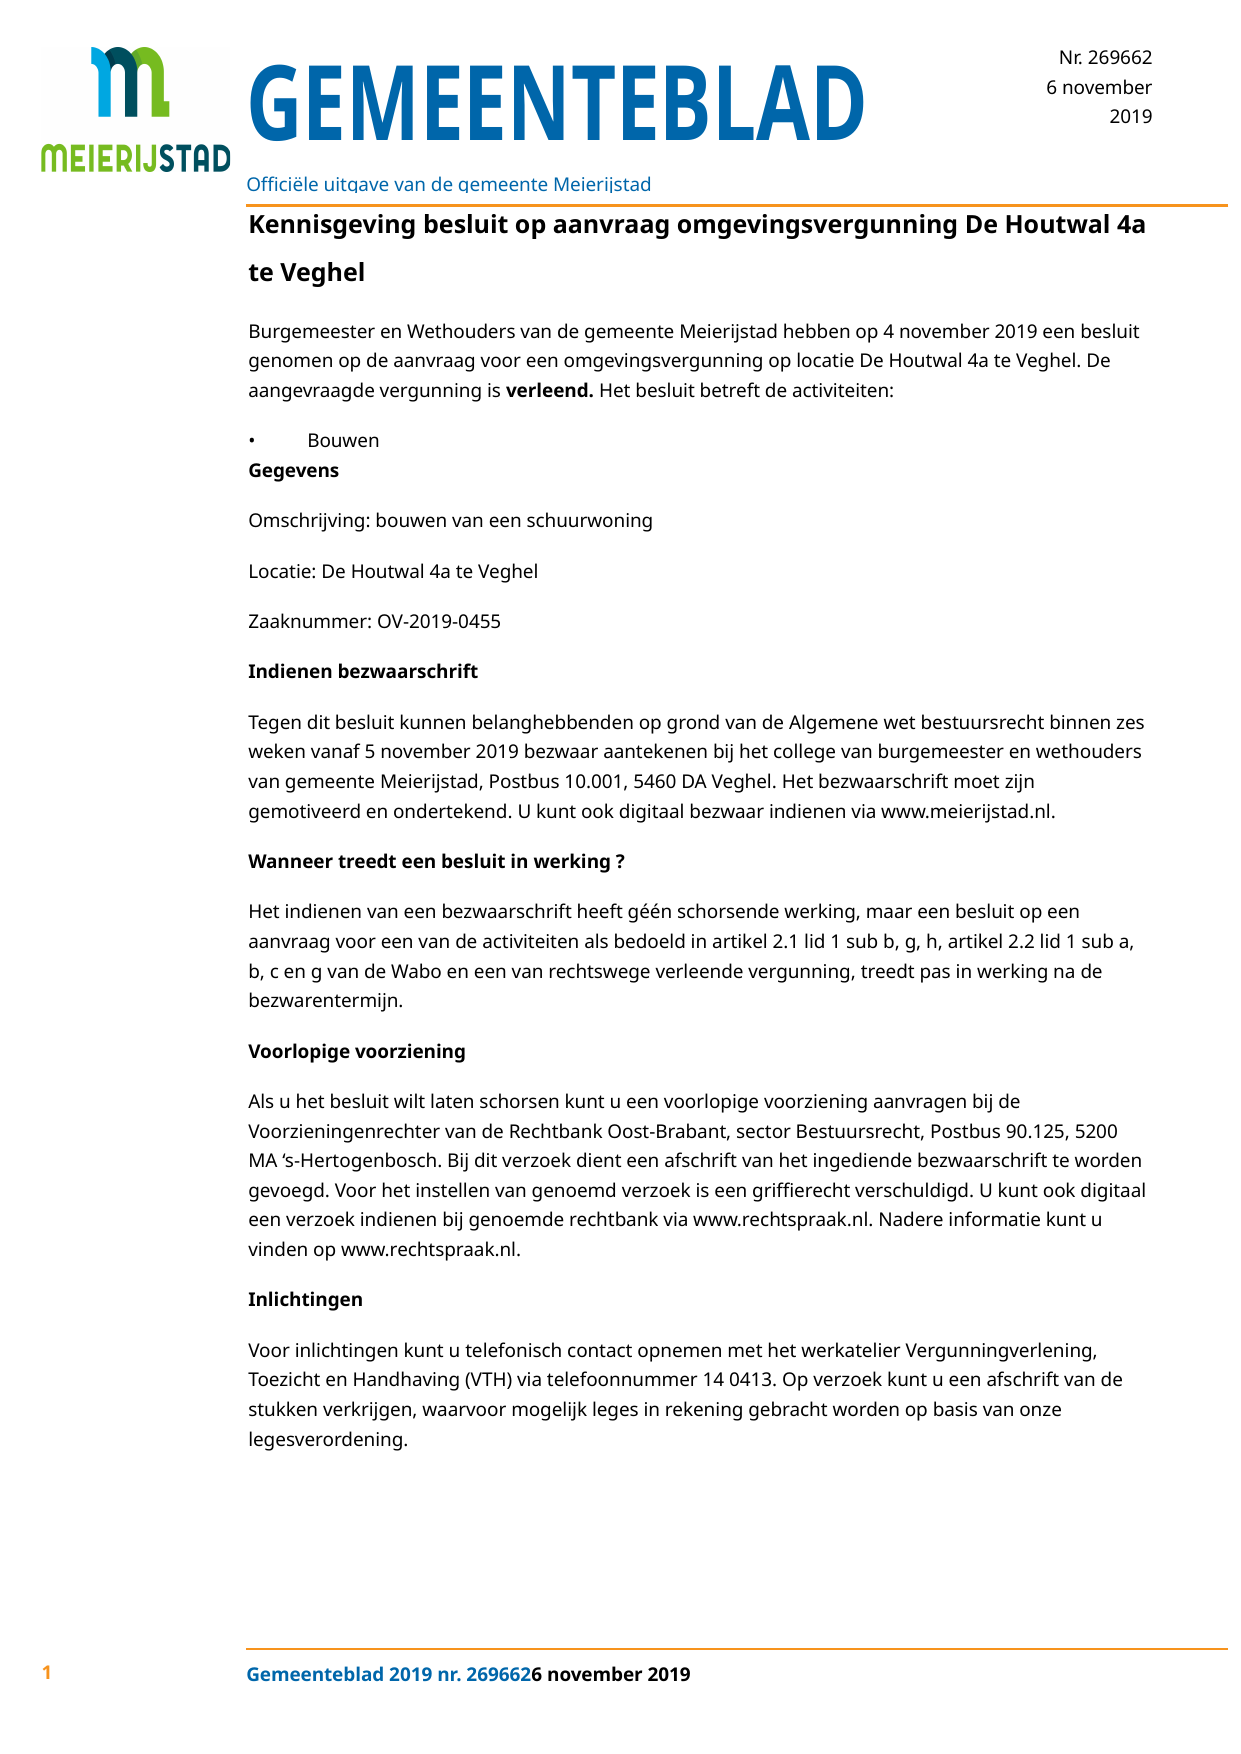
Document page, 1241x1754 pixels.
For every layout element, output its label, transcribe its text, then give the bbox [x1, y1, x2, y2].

text Tegen dit besluit kunnen belanghebbenden op grond van de Algemene wet bestuursrecht binnen zes weken vanaf 5 november 2019 bezwaar aantekenen bij het college van burgemeester en wethouders van gemeente Meierijstad, Postbus 10.001, 5460 DA Veghel. Het bezwaarschrift moet zijn gemotiveerd en ondertekend. U kunt ook digitaal bezwaar indienen via www.meierijstad.nl. [248, 709, 1152, 824]
text Locatie: De Houtwal 4a te Veghel [248, 558, 1152, 584]
list Bouwen [248, 427, 1152, 453]
text Burgemeester en Wethouders van de gemeente Meierijstad hebben op 4 november 2019 een besluit genomen op de aanvraag voor een omgevingsvergunning op locatie De Houtwal 4a te Veghel. De aangevraagde vergunning is verleend. Het besluit betreft de activiteiten: [248, 318, 1152, 403]
text Het indienen van een bezwaarschrift heeft géén schorsende werking, maar een besluit op een aanvraag voor een van de activiteiten als bedoeld in artikel 2.1 lid 1 sub b, g, h, artikel 2.2 lid 1 sub a, b, c en g van de Wabo en een van rechtswege verleende vergunning, treedt pas in werking na de bezwarentermijn. [248, 899, 1152, 1013]
text Omschrijving: bouwen van een schuurwoning [248, 507, 1152, 533]
text Voorlopige voorziening [248, 1038, 1152, 1064]
text Zaaknummer: OV-2019-0455 [248, 608, 1152, 634]
text Als u het besluit wilt laten schorsen kunt u een voorlopige voorziening aanvragen bij de Voorzieningenrechter van de Rechtbank Oost-Brabant, sector Bestuursrecht, Postbus 90.125, 5200 MA ‘s-Hertogenbosch. Bij dit verzoek dient een afschrift van het ingediende bezwaarschrift te worden gevoegd. Voor het instellen van genoemd verzoek is een griffierecht verschuldigd. U kunt ook digitaal een verzoek indienen bij genoemde rechtbank via www.rechtspraak.nl. Nadere informatie kunt u vinden op www.rechtspraak.nl. [248, 1088, 1152, 1262]
text Inlichtingen [248, 1287, 1152, 1312]
text Kennisgeving besluit op aanvraag omgevingsvergunning De Houtwal 4a te Veghel [248, 207, 1152, 288]
text Voor inlichtingen kunt u telefonisch contact opnemen met het werkatelier Vergunningverlening, Toezicht en Handhaving (VTH) via telefoonnummer 14 0413. Op verzoek kunt u een afschrift van de stukken verkrijgen, waarvoor mogelijk leges in rekening gebracht worden op basis van onze legesverordening. [248, 1337, 1152, 1452]
text Wanneer treedt een besluit in werking ? [248, 848, 1152, 874]
text Gegevens [248, 457, 1152, 483]
text Indienen bezwaarschrift [248, 659, 1152, 684]
picture [41, 47, 231, 172]
